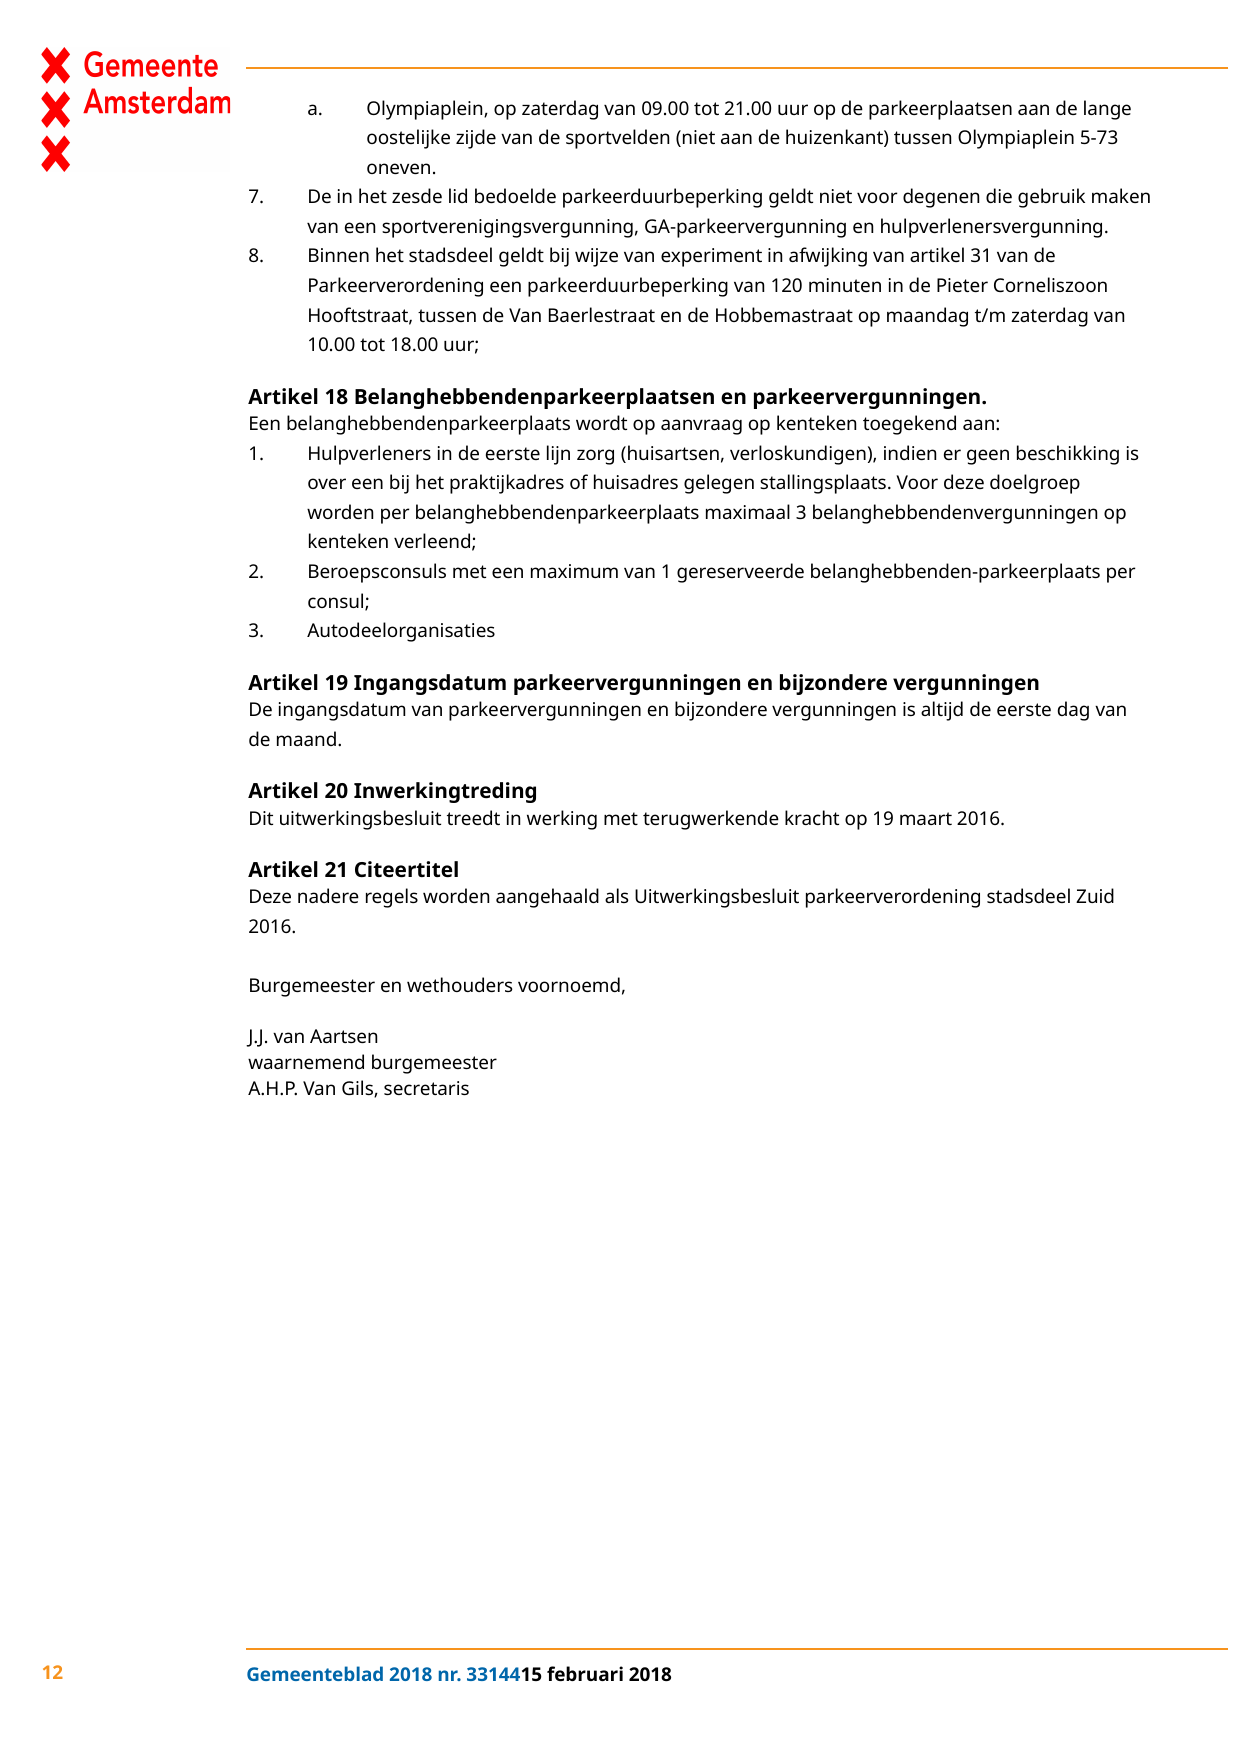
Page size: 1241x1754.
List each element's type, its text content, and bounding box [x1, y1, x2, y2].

text Deze nadere regels worden aangehaald als Uitwerkingsbesluit parkeerverordening stadsdeel Zuid 2016. [248, 883, 1152, 939]
text Artikel 19 Ingangsdatum parkeervergunningen en bijzondere vergunningen [248, 668, 1152, 696]
text A.H.P. Van Gils, secretaris [248, 1075, 1152, 1101]
list Beroepsconsuls met een maximum van 1 gereserveerde belanghebbenden-parkeerplaats per consul; [248, 558, 1152, 613]
text J.J. van Aartsen [248, 1024, 1152, 1049]
list Hulpverleners in de eerste lijn zorg (huisartsen, verloskundigen), indien er geen beschikking is over een bij het praktijkadres of huisadres gelegen stallingsplaats. Voor deze doelgroep worden per belanghebbendenparkeerplaats maximaal 3 belanghebbendenvergunningen op kenteken verleend; [248, 440, 1152, 554]
list De in het zesde lid bedoelde parkeerduurbeperking geldt niet voor degenen die gebruik maken van een sportverenigingsvergunning, GA-parkeervergunning en hulpverlenersvergunning. [248, 183, 1152, 239]
list Binnen het stadsdeel geldt bij wijze van experiment in afwijking van artikel 31 van de Parkeerverordening een parkeerduurbeperking van 120 minuten in de Pieter Corneliszoon Hooftstraat, tussen de Van Baerlestraat en de Hobbemastraat op maandag t/m zaterdag van 10.00 tot 18.00 uur; [248, 243, 1152, 357]
text Artikel 18 Belanghebbendenparkeerplaatsen en parkeervergunningen. [248, 382, 1152, 410]
text Burgemeester en wethouders voornoemd, [248, 972, 1152, 998]
text Dit uitwerkingsbesluit treedt in werking met terugwerkende kracht op 19 maart 2016. [248, 805, 1152, 830]
list Olympiaplein, op zaterdag van 09.00 tot 21.00 uur op de parkeerplaatsen aan de lange oostelijke zijde van de sportvelden (niet aan de huizenkant) tussen Olympiaplein 5-73 oneven. [307, 95, 1152, 180]
picture [41, 47, 231, 172]
text waarnemend burgemeester [248, 1049, 1152, 1075]
text Artikel 20 Inwerkingtreding [248, 776, 1152, 805]
text De ingangsdatum van parkeervergunningen en bijzondere vergunningen is altijd de eerste dag van de maand. [248, 696, 1152, 752]
text Artikel 21 Citeertitel [248, 855, 1152, 883]
list Autodeelorganisaties [248, 617, 1152, 643]
text Een belanghebbendenparkeerplaats wordt op aanvraag op kenteken toegekend aan: [248, 410, 1152, 436]
